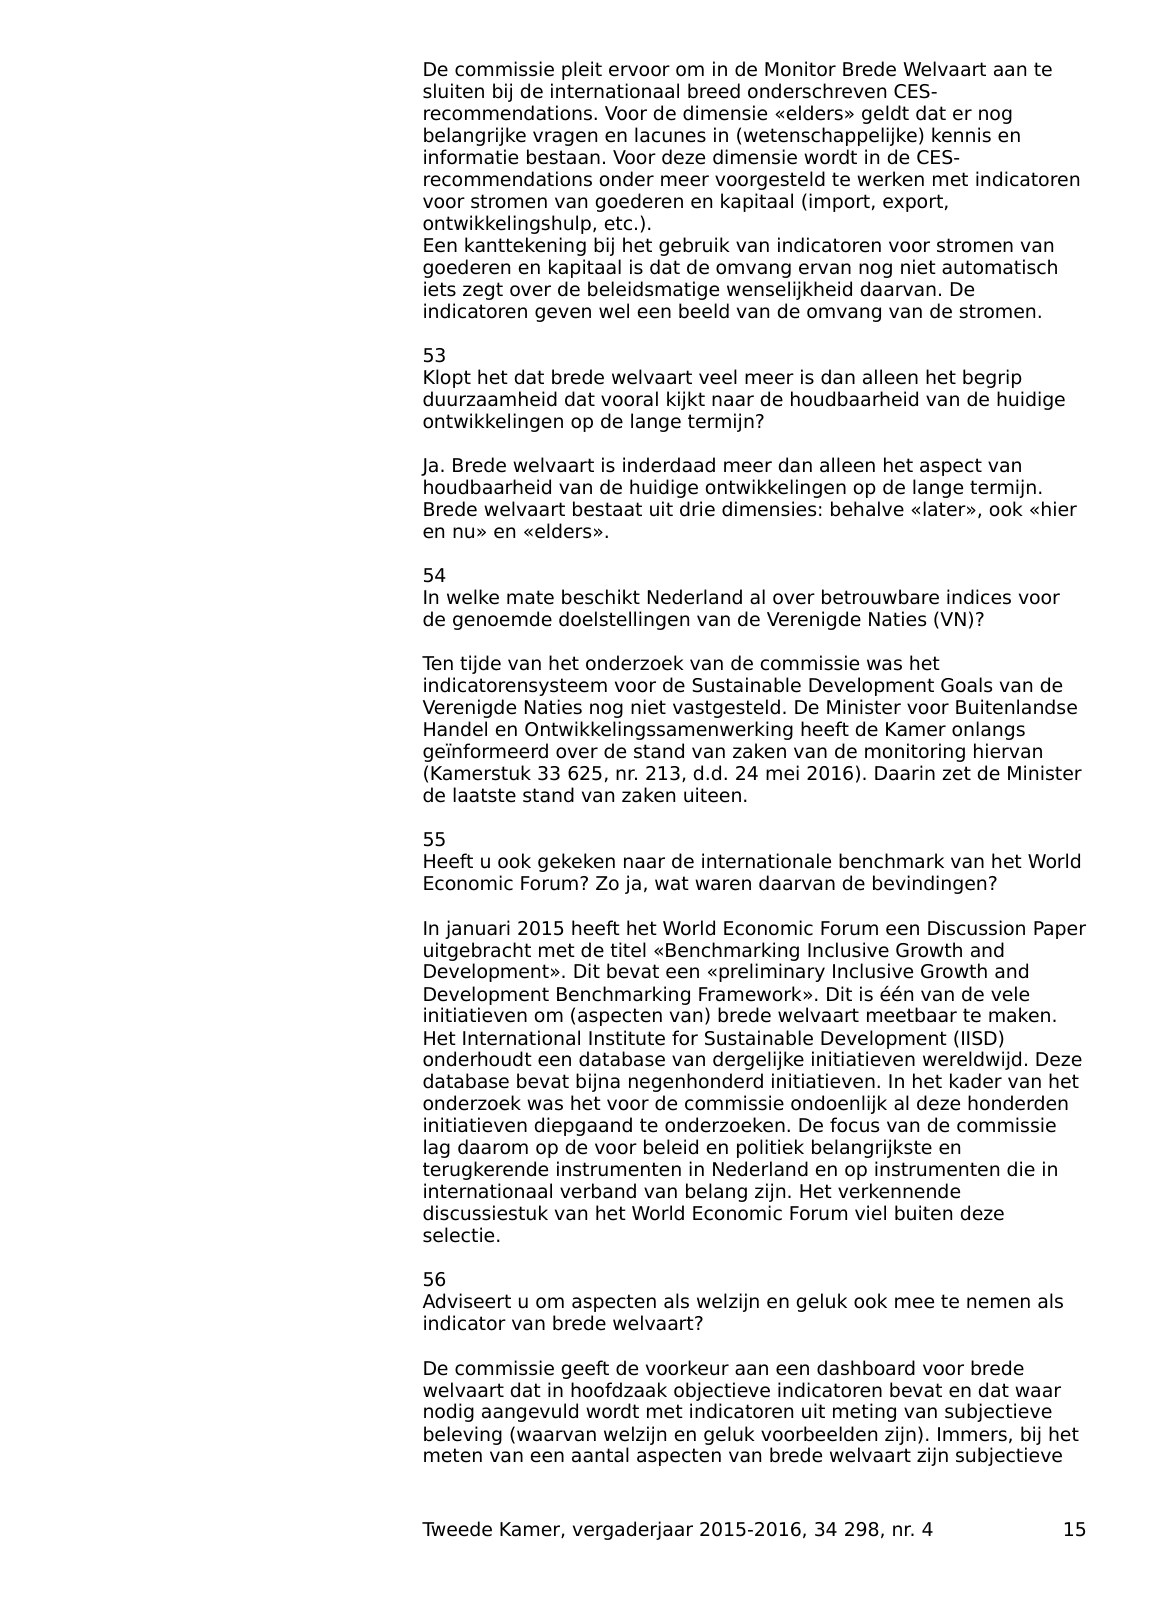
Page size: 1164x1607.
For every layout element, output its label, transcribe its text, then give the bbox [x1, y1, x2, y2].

text Klopt het dat brede welvaart veel meer is dan alleen het begrip duurzaamheid dat vooral kijkt naar de houdbaarheid van de huidige ontwikkelingen op de lange termijn? [422, 367, 1087, 433]
text Een kanttekening bij het gebruik van indicatoren voor stromen van goederen en kapitaal is dat de omvang ervan nog niet automatisch iets zegt over de beleidsmatige wenselijkheid daarvan. De indicatoren geven wel een beeld van de omvang van de stromen. [422, 235, 1087, 323]
text Adviseert u om aspecten als welzijn en geluk ook mee te nemen als indicator van brede welvaart? [422, 1291, 1087, 1335]
text In welke mate beschikt Nederland al over betrouwbare indices voor de genoemde doelstellingen van de Verenigde Naties (VN)? [422, 587, 1087, 631]
text 56 [422, 1269, 1087, 1291]
text In januari 2015 heeft het World Economic Forum een Discussion Paper uitgebracht met de titel «Benchmarking Inclusive Growth and Development». Dit bevat een «preliminary Inclusive Growth and Development Benchmarking Framework». Dit is één van de vele initiatieven om (aspecten van) brede welvaart meetbaar te maken. Het International Institute for Sustainable Development (IISD) onderhoudt een database van dergelijke initiatieven wereldwijd. Deze database bevat bijna negenhonderd initiatieven. In het kader van het onderzoek was het voor de commissie ondoenlijk al deze honderden initiatieven diepgaand te onderzoeken. De focus van de commissie lag daarom op de voor beleid en politiek belangrijkste en terugkerende instrumenten in Nederland en op instrumenten die in internationaal verband van belang zijn. Het verkennende discussiestuk van het World Economic Forum viel buiten deze selectie. [422, 917, 1087, 1247]
text 55 [422, 829, 1087, 851]
text 53 [422, 345, 1087, 367]
text 54 [422, 565, 1087, 587]
text Ten tijde van het onderzoek van de commissie was het indicatorensysteem voor de Sustainable Development Goals van de Verenigde Naties nog niet vastgesteld. De Minister voor Buitenlandse Handel en Ontwikkelingssamenwerking heeft de Kamer onlangs geïnformeerd over de stand van zaken van de monitoring hiervan (Kamerstuk 33 625, nr. 213, d.d. 24 mei 2016). Daarin zet de Minister de laatste stand van zaken uiteen. [422, 653, 1087, 807]
text De commissie geeft de voorkeur aan een dashboard voor brede welvaart dat in hoofdzaak objectieve indicatoren bevat en dat waar nodig aangevuld wordt met indicatoren uit meting van subjectieve beleving (waarvan welzijn en geluk voorbeelden zijn). Immers, bij het meten van een aantal aspecten van brede welvaart zijn subjectieve [422, 1357, 1087, 1467]
text De commissie pleit ervoor om in de Monitor Brede Welvaart aan te sluiten bij de internationaal breed onderschreven CES-recommendations. Voor de dimensie «elders» geldt dat er nog belangrijke vragen en lacunes in (wetenschappelijke) kennis en informatie bestaan. Voor deze dimensie wordt in de CES-recommendations onder meer voorgesteld te werken met indicatoren voor stromen van goederen en kapitaal (import, export, ontwikkelingshulp, etc.). [422, 59, 1087, 235]
text Ja. Brede welvaart is inderdaad meer dan alleen het aspect van houdbaarheid van de huidige ontwikkelingen op de lange termijn. Brede welvaart bestaat uit drie dimensies: behalve «later», ook «hier en nu» en «elders». [422, 455, 1087, 543]
text Heeft u ook gekeken naar de internationale benchmark van het World Economic Forum? Zo ja, wat waren daarvan de bevindingen? [422, 851, 1087, 895]
